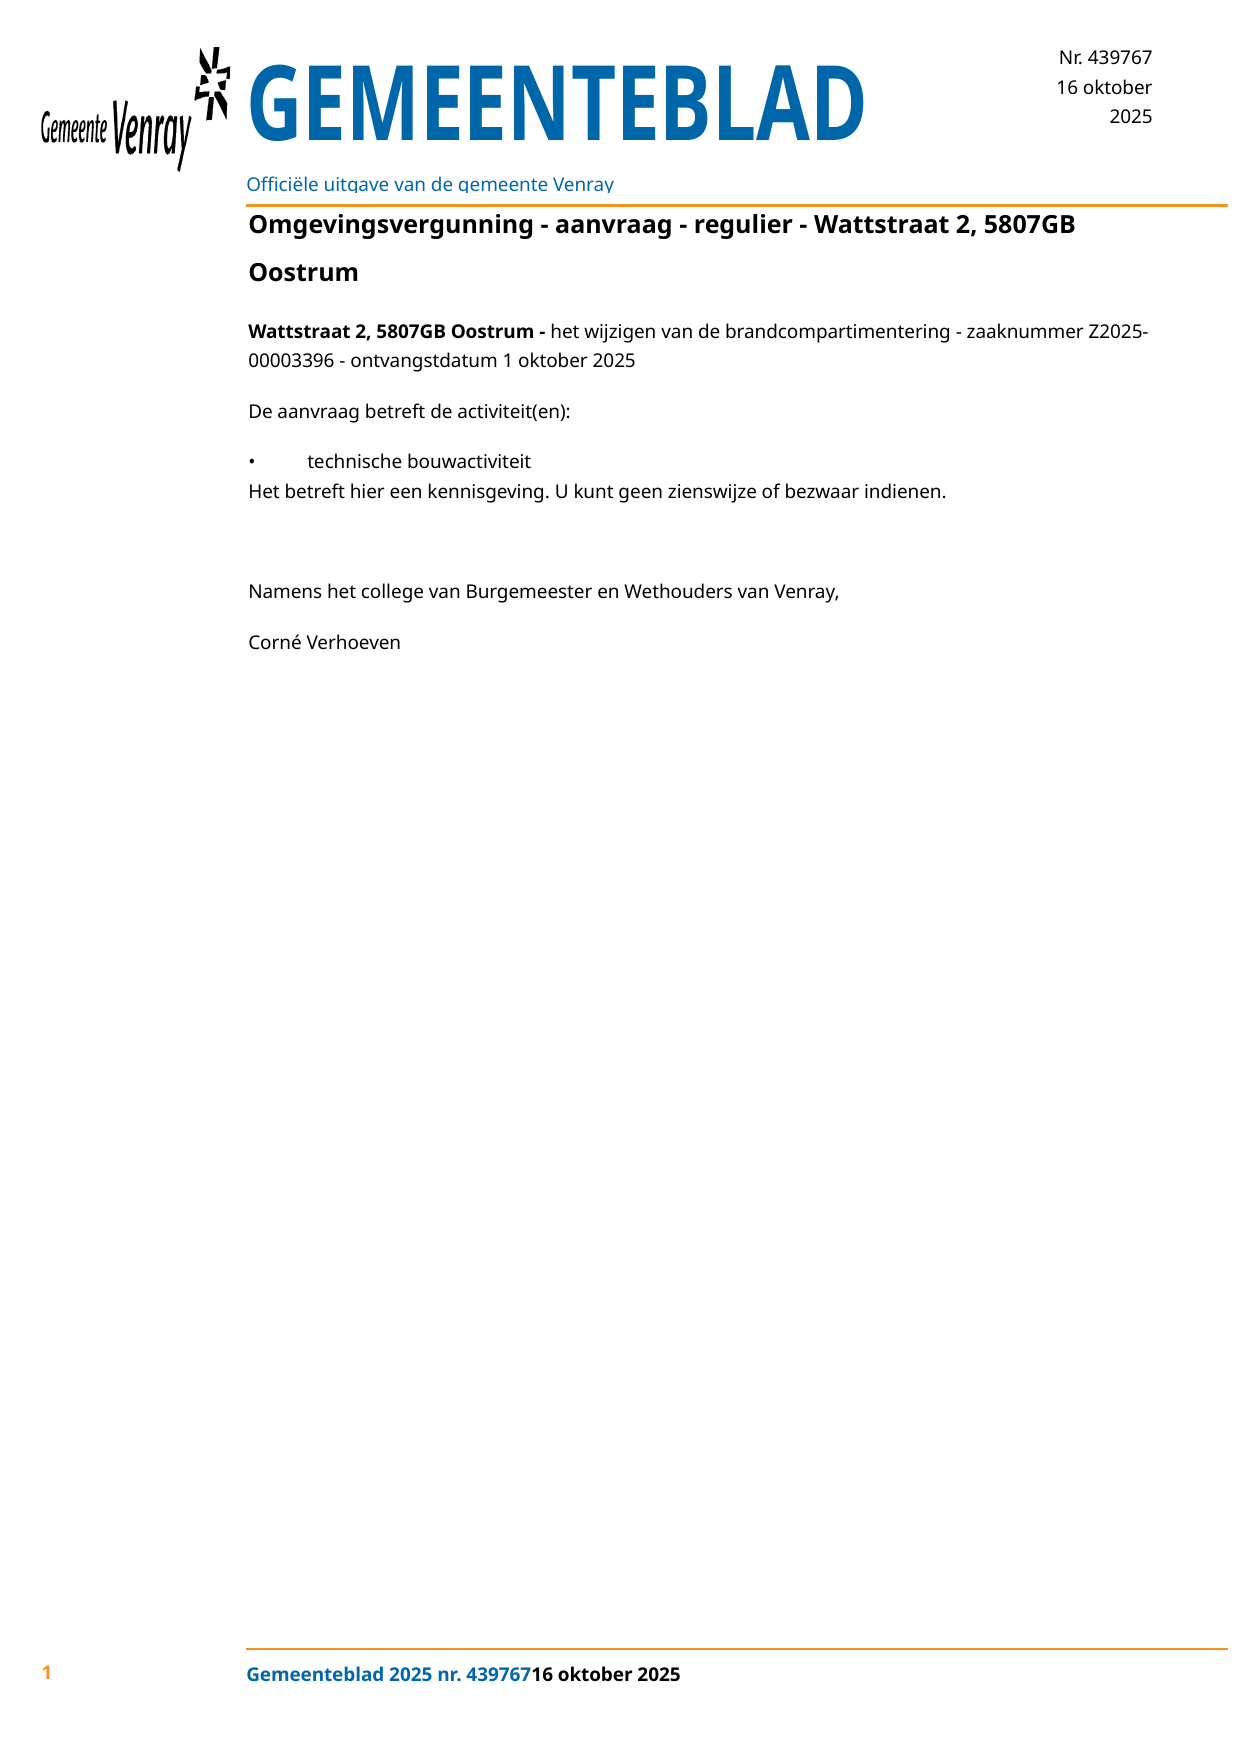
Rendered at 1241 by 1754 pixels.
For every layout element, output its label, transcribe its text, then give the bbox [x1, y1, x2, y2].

text Namens het college van Burgemeester en Wethouders van Venray, [248, 579, 1152, 604]
list technische bouwactiviteit [248, 448, 1152, 474]
text Wattstraat 2, 5807GB Oostrum - het wijzigen van de brandcompartimentering - zaaknummer Z2025-00003396 - ontvangstdatum 1 oktober 2025 [248, 318, 1152, 373]
picture [41, 47, 231, 172]
text Het betreft hier een kennisgeving. U kunt geen zienswijze of bezwaar indienen. [248, 478, 1152, 504]
text Omgevingsvergunning - aanvraag - regulier - Wattstraat 2, 5807GB Oostrum [248, 207, 1152, 288]
text De aanvraag betreft de activiteit(en): [248, 398, 1152, 424]
text Corné Verhoeven [248, 629, 1152, 655]
